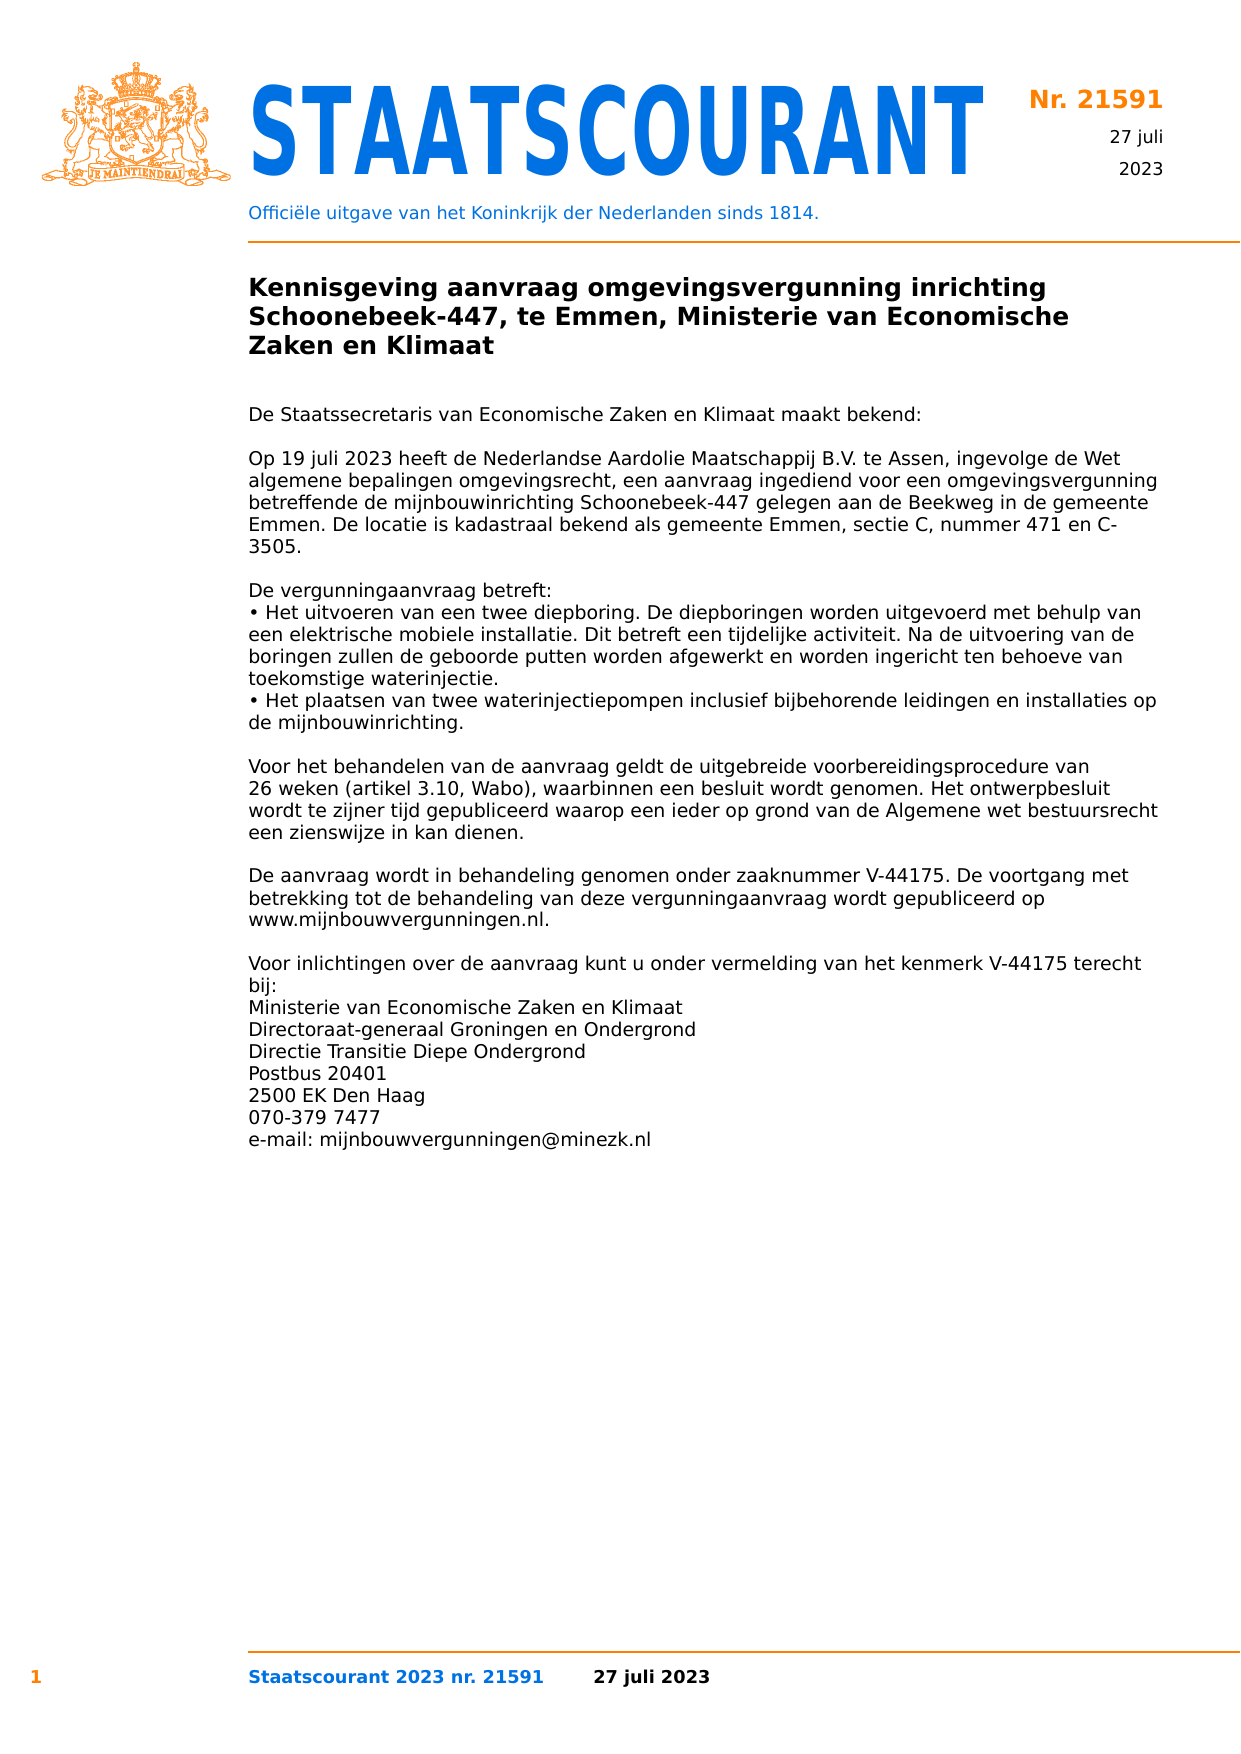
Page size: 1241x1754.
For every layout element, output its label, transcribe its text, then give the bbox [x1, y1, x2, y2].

text De Staatssecretaris van Economische Zaken en Klimaat maakt bekend: [248, 404, 1163, 426]
subtitle Kennisgeving aanvraag omgevingsvergunning inrichting Schoonebeek-447, te Emmen, Ministerie van Economische Zaken en Klimaat [248, 273, 1163, 361]
text Voor het behandelen van de aanvraag geldt de uitgebreide voorbereidingsprocedure van 26 weken (artikel 3.10, Wabo), waarbinnen een besluit wordt genomen. Het ontwerpbesluit wordt te zijner tijd gepubliceerd waarop een ieder op grond van de Algemene wet bestuursrecht een zienswijze in kan dienen. [248, 756, 1163, 843]
table_header STAATSCOURANT [248, 62, 998, 203]
table_header [25, 62, 248, 241]
table_cell 27 juli [998, 121, 1240, 153]
text Voor inlichtingen over de aanvraag kunt u onder vermelding van het kenmerk V-44175 terecht bij: [248, 953, 1163, 997]
text Postbus 20401 [248, 1063, 1163, 1085]
table_cell 2023 [998, 153, 1240, 203]
text Directie Transitie Diepe Ondergrond [248, 1041, 1163, 1063]
picture [41, 62, 231, 186]
text e-mail: mijnbouwvergunningen@minezk.nl [248, 1129, 1163, 1151]
text 070-379 7477 [248, 1107, 1163, 1129]
text • Het uitvoeren van een twee diepboring. De diepboringen worden uitgevoerd met behulp van een elektrische mobiele installatie. Dit betreft een tijdelijke activiteit. Na de uitvoering van de boringen zullen de geboorde putten worden afgewerkt en worden ingericht ten behoeve van toekomstige waterinjectie. [248, 602, 1163, 690]
text De aanvraag wordt in behandeling genomen onder zaaknummer V-44175. De voortgang met betrekking tot de behandeling van deze vergunningaanvraag wordt gepubliceerd op www.mijnbouwvergunningen.nl. [248, 865, 1163, 931]
text Directoraat-generaal Groningen en Ondergrond [248, 1019, 1163, 1041]
text Op 19 juli 2023 heeft de Nederlandse Aardolie Maatschappij B.V. te Assen, ingevolge de Wet algemene bepalingen omgevingsrecht, een aanvraag ingediend voor een omgevingsvergunning betreffende de mijnbouwinrichting Schoonebeek-447 gelegen aan de Beekweg in de gemeente Emmen. De locatie is kadastraal bekend als gemeente Emmen, sectie C, nummer 471 en C-3505. [248, 448, 1163, 558]
table_cell Officiële uitgave van het Koninkrijk der Nederlanden sinds 1814. [248, 203, 1240, 241]
text Ministerie van Economische Zaken en Klimaat [248, 997, 1163, 1019]
text De vergunningaanvraag betreft: [248, 580, 1163, 602]
text • Het plaatsen van twee waterinjectiepompen inclusief bijbehorende leidingen en installaties op de mijnbouwinrichting. [248, 690, 1163, 734]
table_header Nr. 21591 [998, 62, 1240, 121]
text 2500 EK Den Haag [248, 1085, 1163, 1107]
